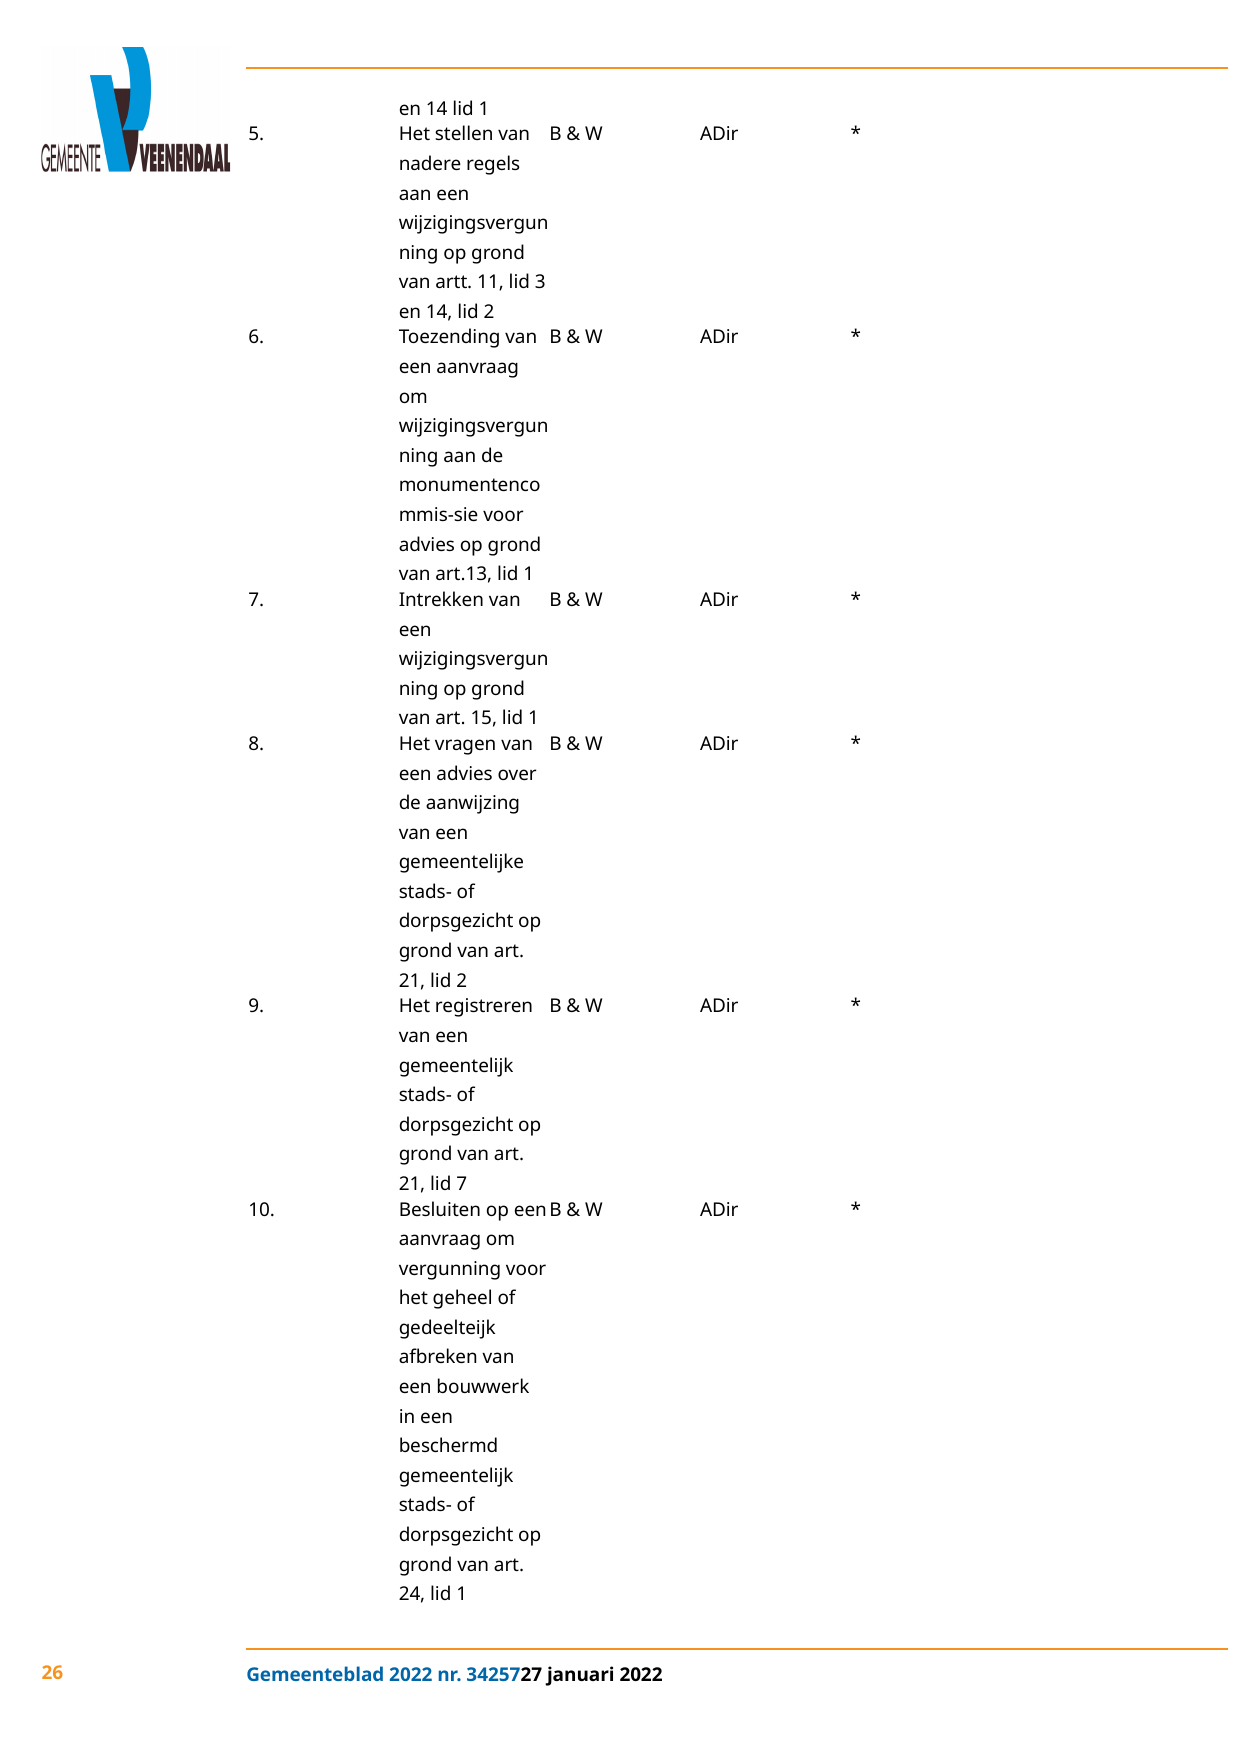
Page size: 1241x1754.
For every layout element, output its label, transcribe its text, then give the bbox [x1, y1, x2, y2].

table_cell ADir [700, 1196, 850, 1606]
table_cell ADir [700, 993, 850, 1196]
table_cell Het vragen van een advies over de aanwijzing van een gemeentelijke stads- of dorpsgezicht op grond van art. 21, lid 2 [399, 730, 549, 993]
table_cell [1001, 730, 1152, 993]
table_cell ADir [700, 121, 850, 324]
table_cell en 14 lid 1 [399, 95, 549, 121]
table_cell Toezending van een aanvraag om wijzigingsvergunning aan de monumentencommis-sie voor advies op grond van art.13, lid 1 [399, 324, 549, 586]
table_cell 6. [248, 324, 398, 586]
table_cell [1001, 586, 1152, 730]
table_cell B & W [549, 324, 700, 586]
table_cell B & W [549, 730, 700, 993]
table_cell [1001, 993, 1152, 1196]
table_cell B & W [549, 586, 700, 730]
table_cell 7. [248, 586, 398, 730]
table_cell [549, 95, 700, 121]
table_cell [1001, 1196, 1152, 1606]
table_cell * [850, 730, 1001, 993]
table_cell [248, 95, 398, 121]
table_cell * [850, 121, 1001, 324]
table_cell 5. [248, 121, 398, 324]
picture [41, 47, 130, 172]
table_cell B & W [549, 1196, 700, 1606]
table_cell [850, 95, 1001, 121]
table_cell Intrekken van een wijzigingsvergunning op grond van art. 15, lid 1 [399, 586, 549, 730]
table_cell Het registreren van een gemeentelijk stads- of dorpsgezicht op grond van art. 21, lid 7 [399, 993, 549, 1196]
table_cell * [850, 324, 1001, 586]
table_cell Besluiten op een aanvraag om vergunning voor het geheel of gedeelteijk afbreken van een bouwwerk in een beschermd gemeentelijk stads- of dorpsgezicht op grond van art. 24, lid 1 [399, 1196, 549, 1606]
table_cell [1001, 324, 1152, 586]
table_cell 8. [248, 730, 398, 993]
table_cell [1001, 121, 1152, 324]
table_cell [700, 95, 850, 121]
table_cell B & W [549, 993, 700, 1196]
table_cell [1001, 95, 1152, 121]
table_cell ADir [700, 324, 850, 586]
table_cell 9. [248, 993, 398, 1196]
table_cell 10. [248, 1196, 398, 1606]
table_cell * [850, 586, 1001, 730]
table_cell B & W [549, 121, 700, 324]
picture [123, 47, 231, 172]
table_cell * [850, 993, 1001, 1196]
table_cell * [850, 1196, 1001, 1606]
table_cell ADir [700, 730, 850, 993]
table_cell ADir [700, 586, 850, 730]
table_cell Het stellen van nadere regels aan een wijzigingsvergunning op grond van artt. 11, lid 3 en 14, lid 2 [399, 121, 549, 324]
